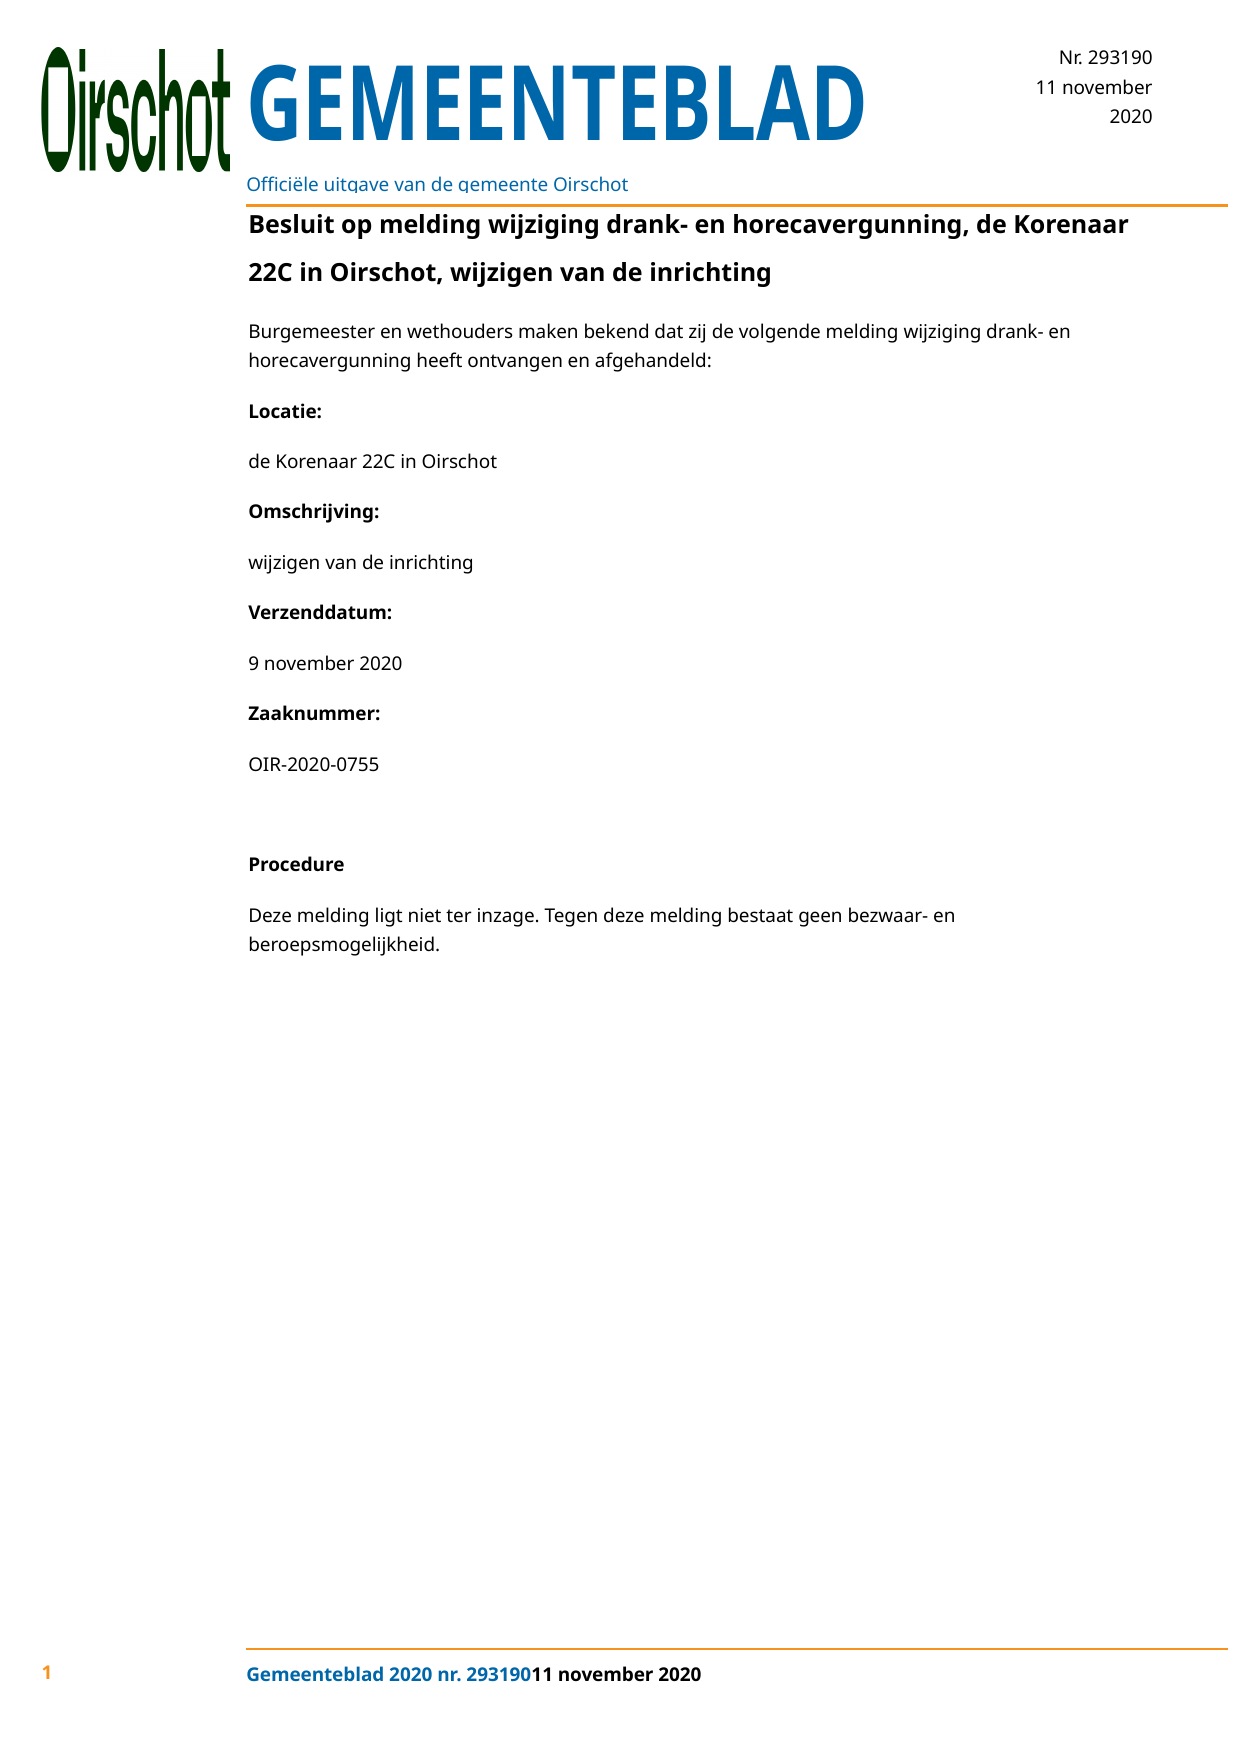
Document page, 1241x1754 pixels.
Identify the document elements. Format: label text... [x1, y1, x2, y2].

text Verzenddatum: [248, 599, 1152, 625]
text Burgemeester en wethouders maken bekend dat zij de volgende melding wijziging drank- en horecavergunning heeft ontvangen en afgehandeld: [248, 318, 1152, 373]
text Deze melding ligt niet ter inzage. Tegen deze melding bestaat geen bezwaar- en beroepsmogelijkheid. [248, 902, 1152, 957]
text Omschrijving: [248, 499, 1152, 524]
text wijzigen van de inrichting [248, 549, 1152, 575]
text Besluit op melding wijziging drank- en horecavergunning, de Korenaar 22C in Oirschot, wijzigen van de inrichting [248, 207, 1152, 288]
text 9 november 2020 [248, 650, 1152, 676]
picture [41, 47, 231, 172]
text OIR-2020-0755 [248, 751, 1152, 777]
text Locatie: [248, 398, 1152, 424]
text Procedure [248, 852, 1152, 877]
text de Korenaar 22C in Oirschot [248, 448, 1152, 474]
text Zaaknummer: [248, 700, 1152, 726]
